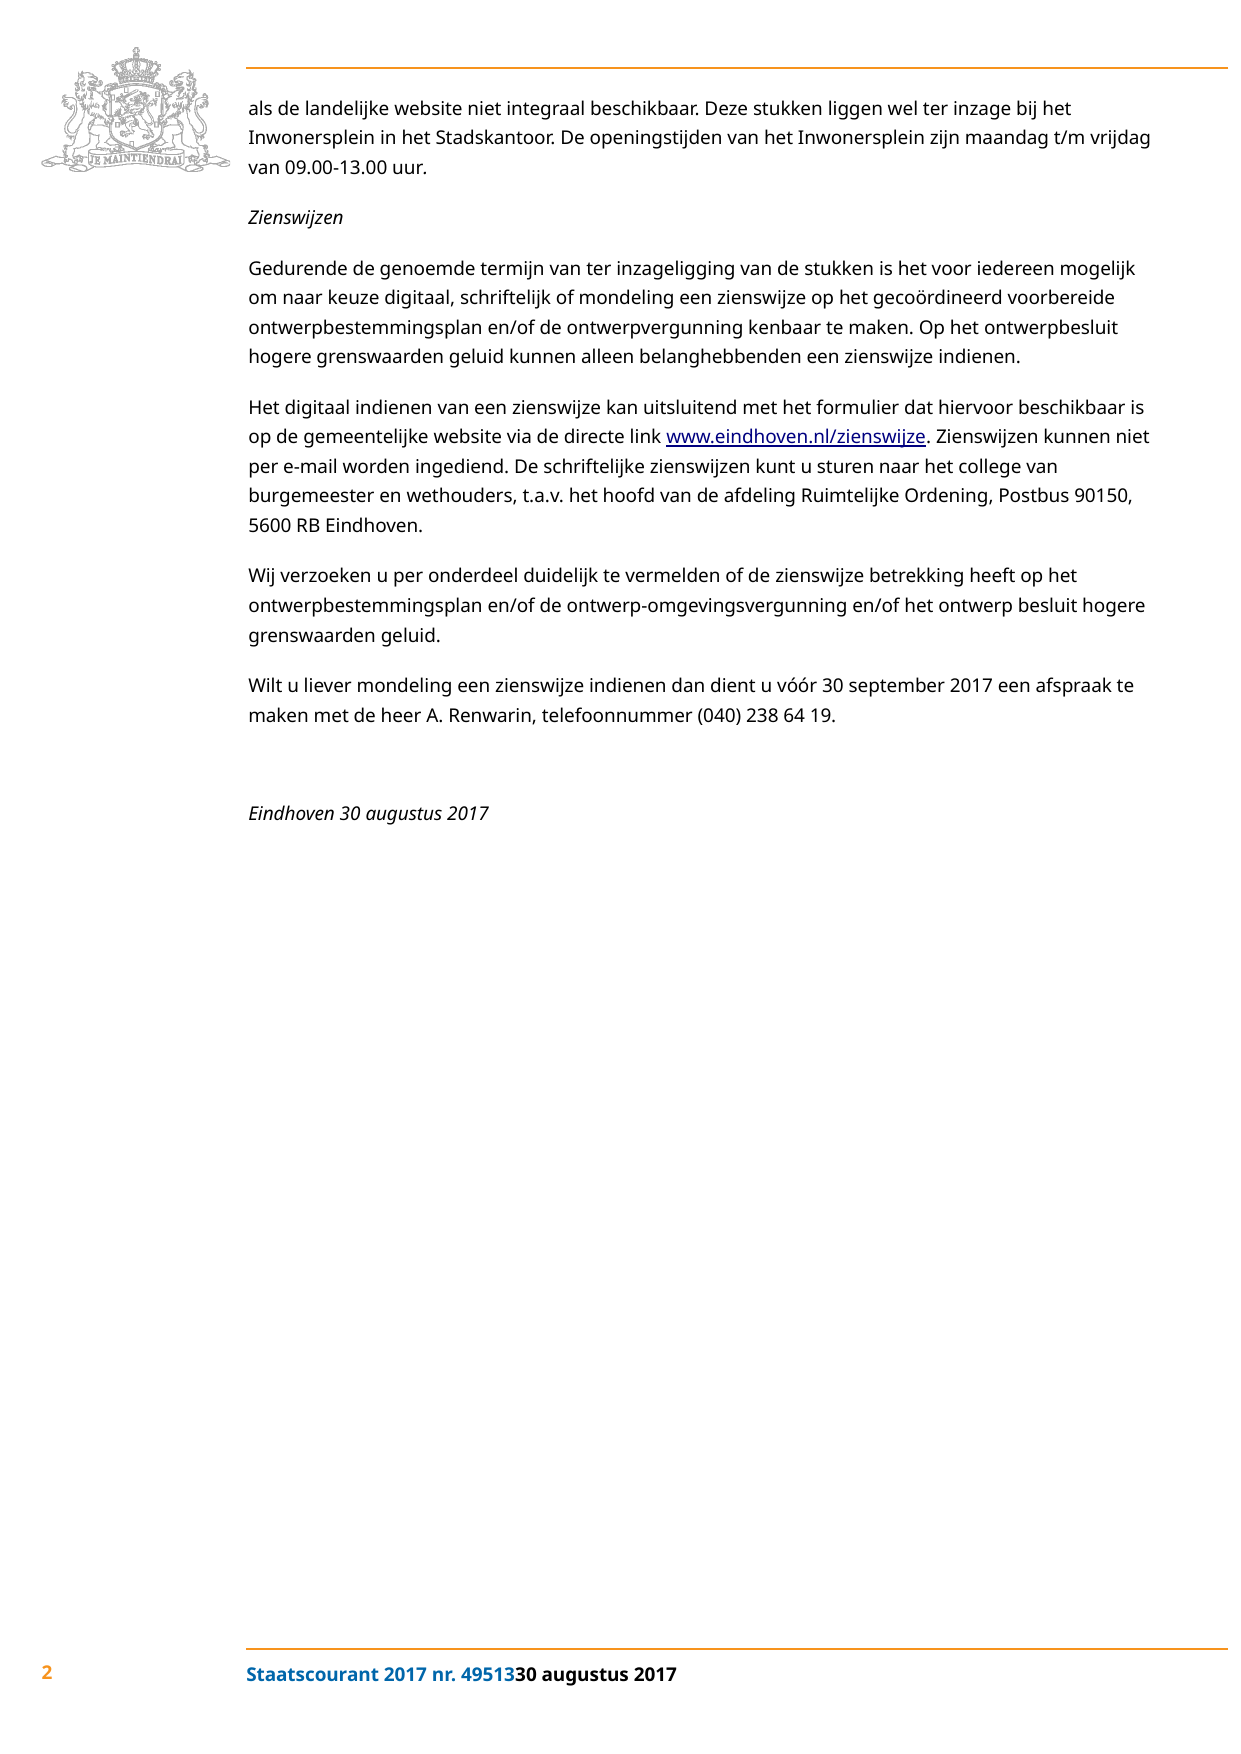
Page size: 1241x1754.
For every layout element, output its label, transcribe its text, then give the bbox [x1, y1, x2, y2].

text Gedurende de genoemde termijn van ter inzageligging van de stukken is het voor iedereen mogelijk om naar keuze digitaal, schriftelijk of mondeling een zienswijze op het gecoördineerd voorbereide ontwerpbestemmingsplan en/of de ontwerpvergunning kenbaar te maken. Op het ontwerpbesluit hogere grenswaarden geluid kunnen alleen belanghebbenden een zienswijze indienen. [248, 255, 1152, 369]
text Wij verzoeken u per onderdeel duidelijk te vermelden of de zienswijze betrekking heeft op het ontwerpbestemmingsplan en/of de ontwerp-omgevingsvergunning en/of het ontwerp besluit hogere grenswaarden geluid. [248, 563, 1152, 648]
text Wilt u liever mondeling een zienswijze indienen dan dient u vóór 30 september 2017 een afspraak te maken met de heer A. Renwarin, telefoonnummer (040) 238 64 19. [248, 672, 1152, 728]
text als de landelijke website niet integraal beschikbaar. Deze stukken liggen wel ter inzage bij het Inwonersplein in het Stadskantoor. De openingstijden van het Inwonersplein zijn maandag t/m vrijdag van 09.00-13.00 uur. [248, 95, 1152, 180]
text Zienswijzen [248, 204, 1152, 230]
text Het digitaal indienen van een zienswijze kan uitsluitend met het formulier dat hiervoor beschikbaar is op de gemeentelijke website via de directe link www.eindhoven.nl/zienswijze. Zienswijzen kunnen niet per e-mail worden ingediend. De schriftelijke zienswijzen kunt u sturen naar het college van burgemeester en wethouders, t.a.v. het hoofd van de afdeling Ruimtelijke Ordening, Postbus 90150, 5600 RB Eindhoven. [248, 394, 1152, 538]
picture [41, 47, 231, 172]
text Eindhoven 30 augustus 2017 [248, 800, 1152, 826]
